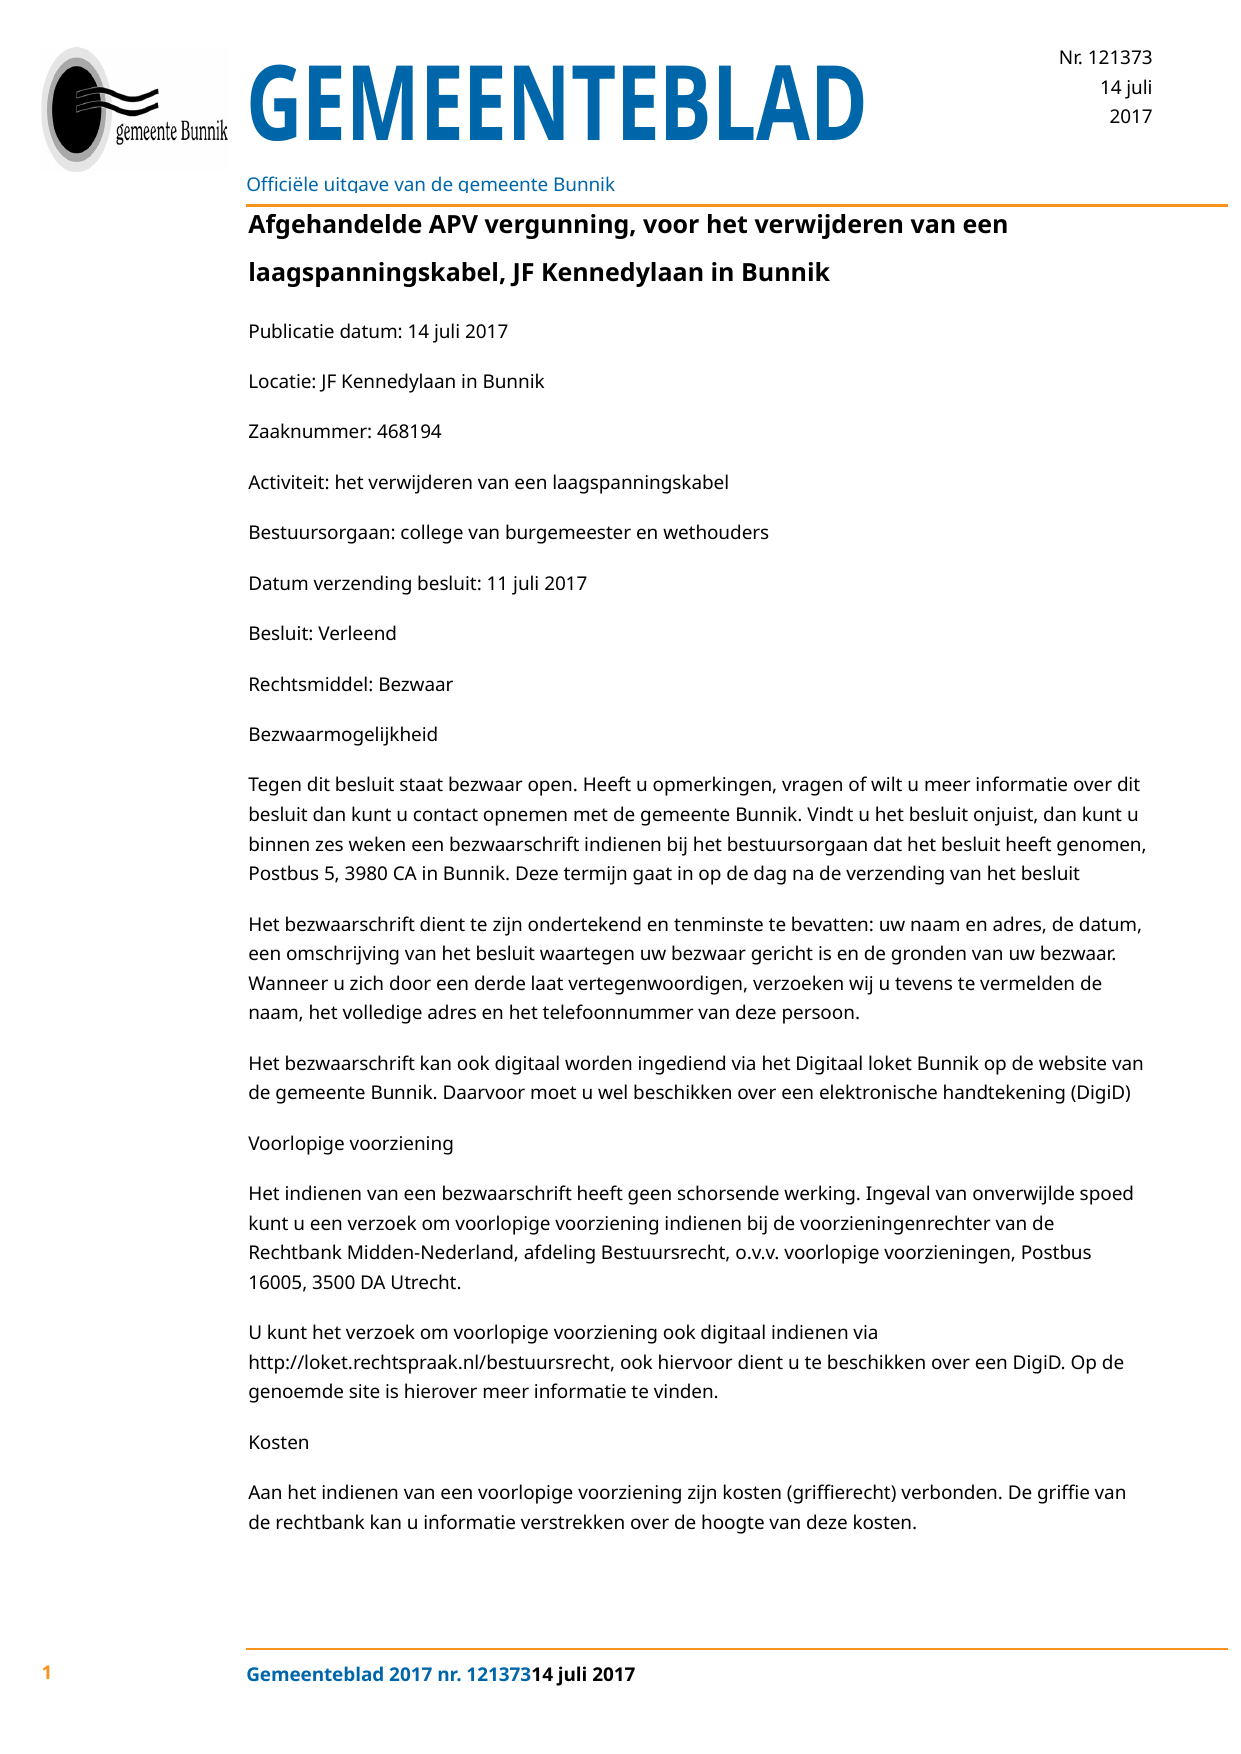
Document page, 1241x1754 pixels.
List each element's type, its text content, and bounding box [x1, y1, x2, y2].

text Locatie: JF Kennedylaan in Bunnik [248, 368, 1152, 394]
text Afgehandelde APV vergunning, voor het verwijderen van een laagspanningskabel, JF Kennedylaan in Bunnik [248, 207, 1152, 288]
text Het indienen van een bezwaarschrift heeft geen schorsende werking. Ingeval van onverwijlde spoed kunt u een verzoek om voorlopige voorziening indienen bij de voorzieningenrechter van de Rechtbank Midden-Nederland, afdeling Bestuursrecht, o.v.v. voorlopige voorzieningen, Postbus 16005, 3500 DA Utrecht. [248, 1180, 1152, 1295]
text Bezwaarmogelijkheid [248, 721, 1152, 747]
text Het bezwaarschrift dient te zijn ondertekend en tenminste te bevatten: uw naam en adres, de datum, een omschrijving van het besluit waartegen uw bezwaar gericht is en de gronden van uw bezwaar. Wanneer u zich door een derde laat vertegenwoordigen, verzoeken wij u tevens te vermelden de naam, het volledige adres en het telefoonnummer van deze persoon. [248, 911, 1152, 1025]
text Datum verzending besluit: 11 juli 2017 [248, 570, 1152, 596]
text Bestuursorgaan: college van burgemeester en wethouders [248, 519, 1152, 545]
text Besluit: Verleend [248, 620, 1152, 646]
text Activiteit: het verwijderen van een laagspanningskabel [248, 469, 1152, 495]
text Het bezwaarschrift kan ook digitaal worden ingediend via het Digitaal loket Bunnik op de website van de gemeente Bunnik. Daarvoor moet u wel beschikken over een elektronische handtekening (DigiD) [248, 1050, 1152, 1105]
picture [41, 47, 231, 172]
text U kunt het verzoek om voorlopige voorziening ook digitaal indienen via http://loket.rechtspraak.nl/bestuursrecht, ook hiervoor dient u te beschikken over een DigiD. Op de genoemde site is hierover meer informatie te vinden. [248, 1319, 1152, 1404]
text Publicatie datum: 14 juli 2017 [248, 318, 1152, 344]
text Voorlopige voorziening [248, 1130, 1152, 1156]
text Tegen dit besluit staat bezwaar open. Heeft u opmerkingen, vragen of wilt u meer informatie over dit besluit dan kunt u contact opnemen met de gemeente Bunnik. Vindt u het besluit onjuist, dan kunt u binnen zes weken een bezwaarschrift indienen bij het bestuursorgaan dat het besluit heeft genomen, Postbus 5, 3980 CA in Bunnik. Deze termijn gaat in op de dag na de verzending van het besluit [248, 772, 1152, 886]
text Zaaknummer: 468194 [248, 419, 1152, 444]
text Rechtsmiddel: Bezwaar [248, 671, 1152, 697]
text Kosten [248, 1429, 1152, 1455]
text Aan het indienen van een voorlopige voorziening zijn kosten (griffierecht) verbonden. De griffie van de rechtbank kan u informatie verstrekken over de hoogte van deze kosten. [248, 1479, 1152, 1535]
